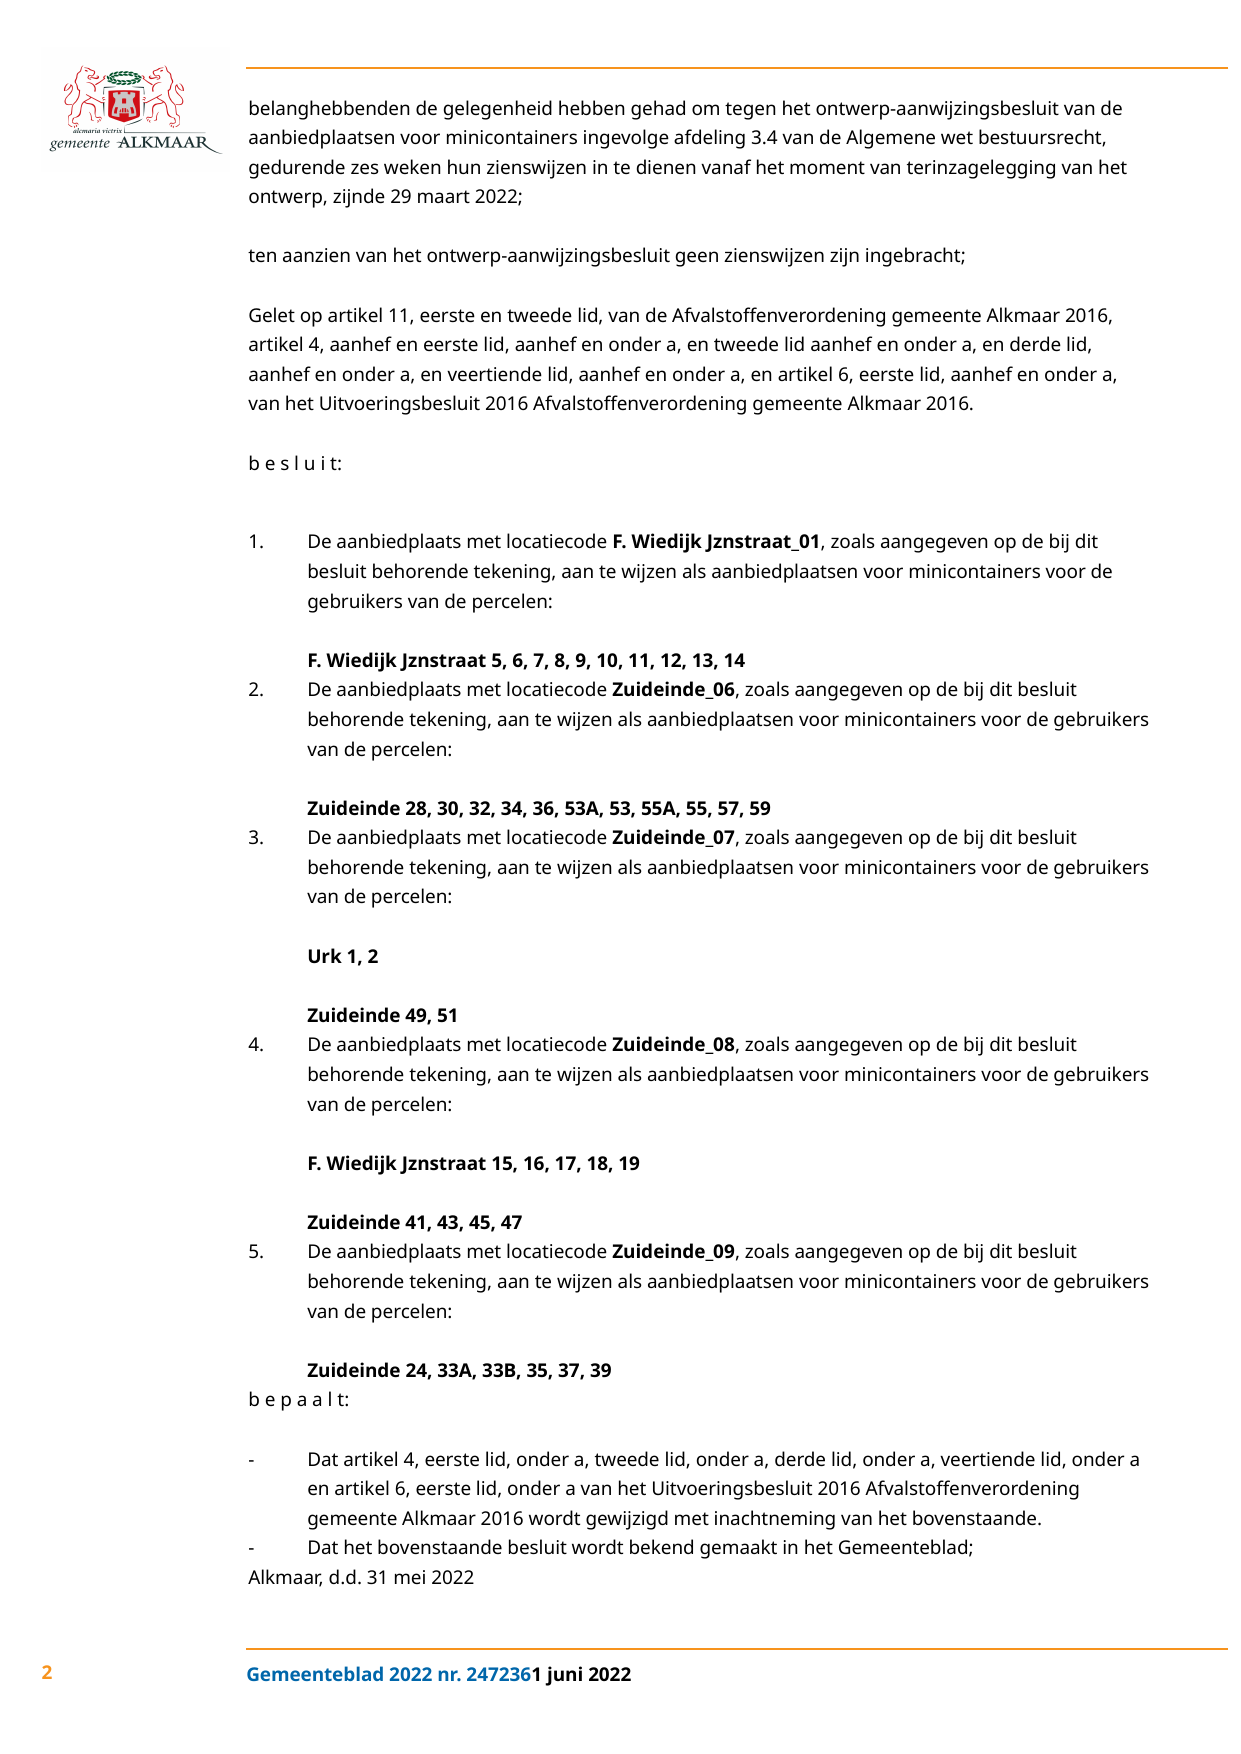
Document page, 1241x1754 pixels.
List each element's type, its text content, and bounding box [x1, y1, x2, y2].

text b e s l u i t: [248, 450, 1152, 476]
list De aanbiedplaats met locatiecode F. Wiedijk Jznstraat_01, zoals aangegeven op de bij dit besluit behorende tekening, aan te wijzen als aanbiedplaatsen voor minicontainers voor de gebruikers van de percelen: [248, 529, 1152, 613]
text Gelet op artikel 11, eerste en tweede lid, van de Afvalstoffenverordening gemeente Alkmaar 2016, artikel 4, aanhef en eerste lid, aanhef en onder a, en tweede lid aanhef en onder a, en derde lid, aanhef en onder a, en veertiende lid, aanhef en onder a, en artikel 6, eerste lid, aanhef en onder a, van het Uitvoeringsbesluit 2016 Afvalstoffenverordening gemeente Alkmaar 2016. [248, 302, 1152, 416]
text ten aanzien van het ontwerp-aanwijzingsbesluit geen zienswijzen zijn ingebracht; [248, 243, 1152, 268]
list Zuideinde 41, 43, 45, 47 [248, 1209, 1152, 1235]
list F. Wiedijk Jznstraat 5, 6, 7, 8, 9, 10, 11, 12, 13, 14 [248, 647, 1152, 673]
list Zuideinde 24, 33A, 33B, 35, 37, 39 [248, 1357, 1152, 1383]
text b e p a a l t: [248, 1387, 1152, 1412]
list F. Wiedijk Jznstraat 15, 16, 17, 18, 19 [248, 1150, 1152, 1176]
list Zuideinde 28, 30, 32, 34, 36, 53A, 53, 55A, 55, 57, 59 [248, 795, 1152, 821]
list De aanbiedplaats met locatiecode Zuideinde_09, zoals aangegeven op de bij dit besluit behorende tekening, aan te wijzen als aanbiedplaatsen voor minicontainers voor de gebruikers van de percelen: [248, 1239, 1152, 1323]
picture [41, 47, 231, 172]
list De aanbiedplaats met locatiecode Zuideinde_07, zoals aangegeven op de bij dit besluit behorende tekening, aan te wijzen als aanbiedplaatsen voor minicontainers voor de gebruikers van de percelen: [248, 824, 1152, 909]
list De aanbiedplaats met locatiecode Zuideinde_08, zoals aangegeven op de bij dit besluit behorende tekening, aan te wijzen als aanbiedplaatsen voor minicontainers voor de gebruikers van de percelen: [248, 1032, 1152, 1116]
list Dat het bovenstaande besluit wordt bekend gemaakt in het Gemeenteblad; [248, 1534, 1152, 1560]
list Urk 1, 2 [248, 943, 1152, 968]
text Alkmaar, d.d. 31 mei 2022 [248, 1564, 1152, 1590]
text belanghebbenden de gelegenheid hebben gehad om tegen het ontwerp-aanwijzingsbesluit van de aanbiedplaatsen voor minicontainers ingevolge afdeling 3.4 van de Algemene wet bestuursrecht, gedurende zes weken hun zienswijzen in te dienen vanaf het moment van terinzagelegging van het ontwerp, zijnde 29 maart 2022; [248, 95, 1152, 209]
list De aanbiedplaats met locatiecode Zuideinde_06, zoals aangegeven op de bij dit besluit behorende tekening, aan te wijzen als aanbiedplaatsen voor minicontainers voor de gebruikers van de percelen: [248, 677, 1152, 761]
list Zuideinde 49, 51 [248, 1002, 1152, 1028]
list Dat artikel 4, eerste lid, onder a, tweede lid, onder a, derde lid, onder a, veertiende lid, onder a en artikel 6, eerste lid, onder a van het Uitvoeringsbesluit 2016 Afvalstoffenverordening gemeente Alkmaar 2016 wordt gewijzigd met inachtneming van het bovenstaande. [248, 1446, 1152, 1531]
